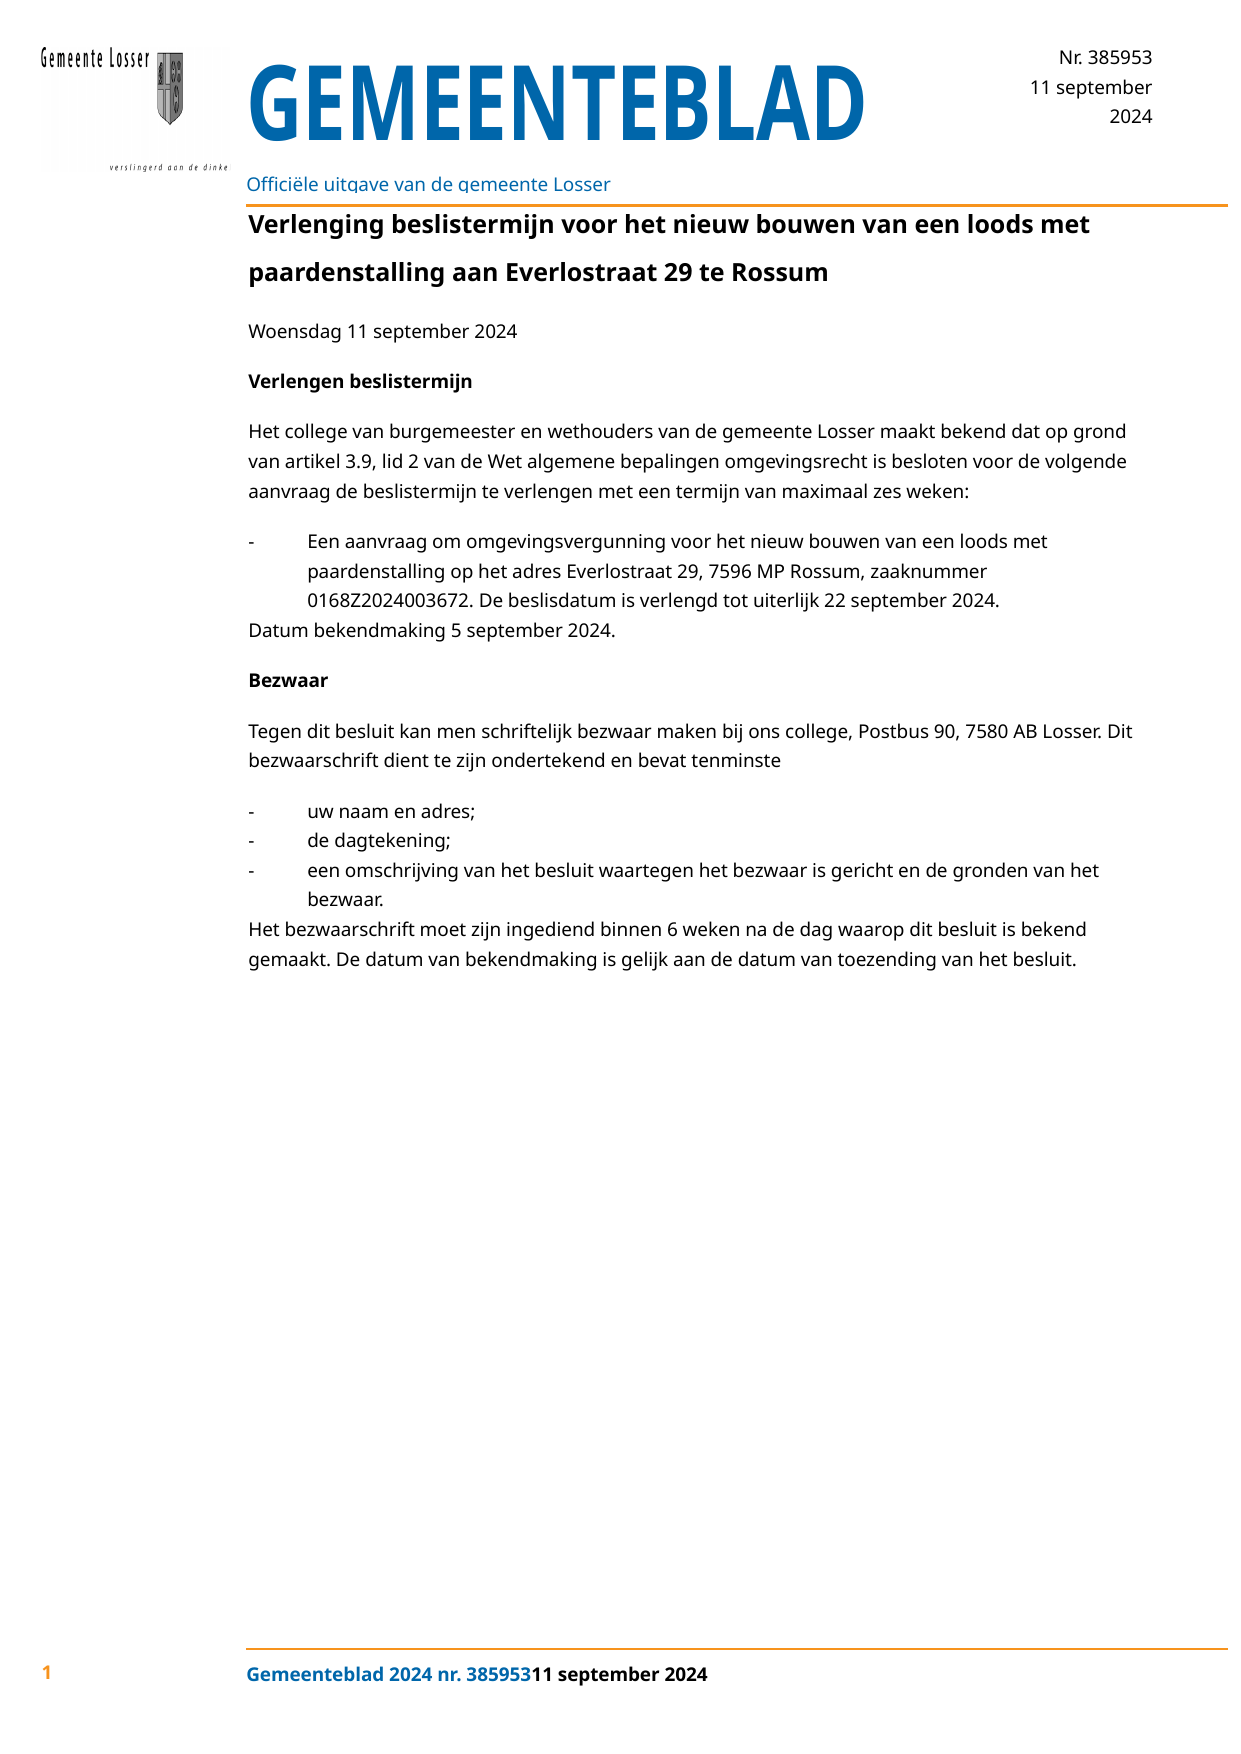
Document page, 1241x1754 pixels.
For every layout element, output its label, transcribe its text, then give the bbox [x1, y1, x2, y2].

list de dagtekening; [248, 827, 1152, 853]
picture [41, 47, 231, 172]
text Woensdag 11 september 2024 [248, 318, 1152, 344]
text Bezwaar [248, 667, 1152, 693]
text Verlengen beslistermijn [248, 368, 1152, 394]
list Een aanvraag om omgevingsvergunning voor het nieuw bouwen van een loods met paardenstalling op het adres Everlostraat 29, 7596 MP Rossum, zaaknummer 0168Z2024003672. De beslisdatum is verlengd tot uiterlijk 22 september 2024. [248, 528, 1152, 613]
text Het bezwaarschrift moet zijn ingediend binnen 6 weken na de dag waarop dit besluit is bekend gemaakt. De datum van bekendmaking is gelijk aan de datum van toezending van het besluit. [248, 916, 1152, 972]
text Datum bekendmaking 5 september 2024. [248, 617, 1152, 643]
list een omschrijving van het besluit waartegen het bezwaar is gericht en de gronden van het bezwaar. [248, 857, 1152, 912]
text Tegen dit besluit kan men schriftelijk bezwaar maken bij ons college, Postbus 90, 7580 AB Losser. Dit bezwaarschrift dient te zijn ondertekend en bevat tenminste [248, 718, 1152, 773]
text Verlenging beslistermijn voor het nieuw bouwen van een loods met paardenstalling aan Everlostraat 29 te Rossum [248, 207, 1152, 288]
list uw naam en adres; [248, 798, 1152, 824]
text Het college van burgemeester en wethouders van de gemeente Losser maakt bekend dat op grond van artikel 3.9, lid 2 van de Wet algemene bepalingen omgevingsrecht is besloten voor de volgende aanvraag de beslistermijn te verlengen met een termijn van maximaal zes weken: [248, 419, 1152, 504]
